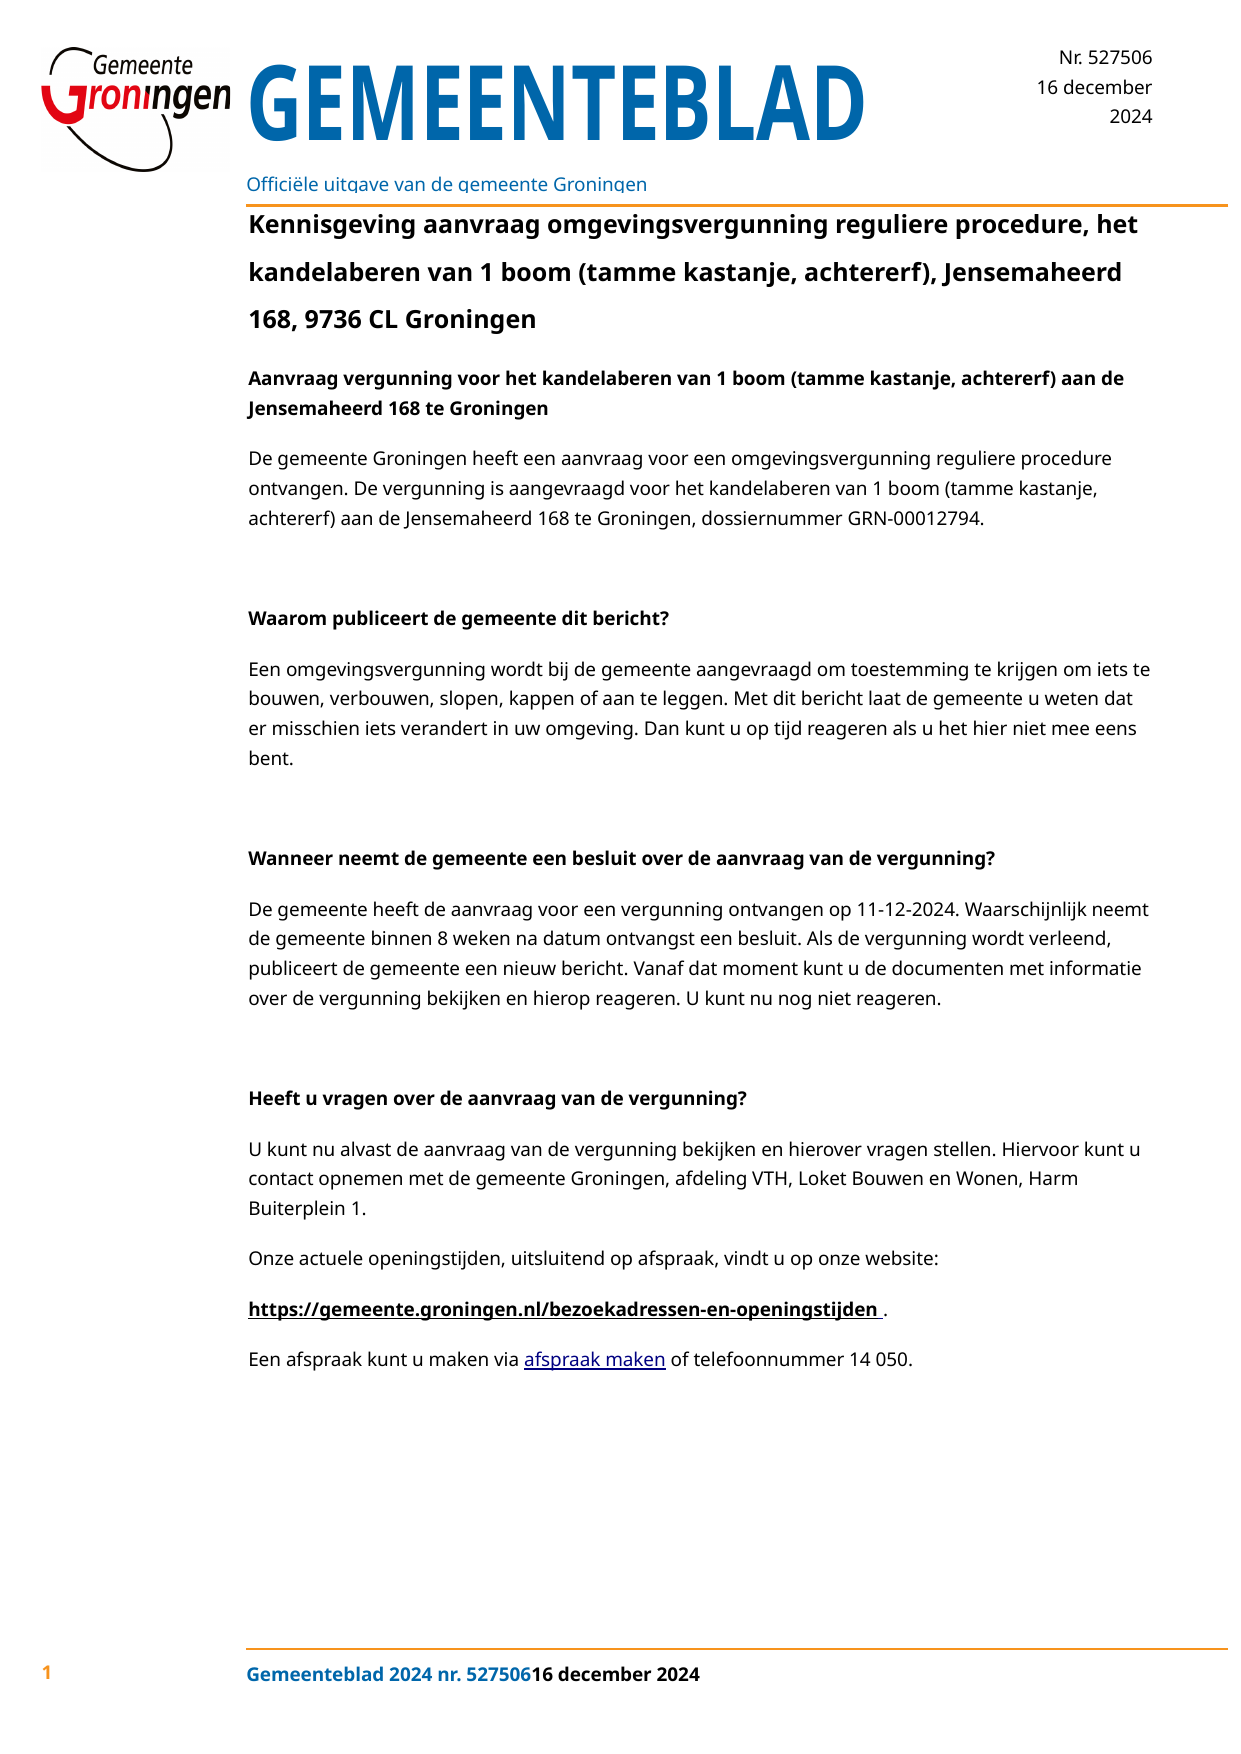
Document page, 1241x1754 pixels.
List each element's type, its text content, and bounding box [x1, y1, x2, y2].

text Heeft u vragen over de aanvraag van de vergunning? [248, 1086, 1152, 1111]
text Aanvraag vergunning voor het kandelaberen van 1 boom (tamme kastanje, achtererf) aan de Jensemaheerd 168 te Groningen [248, 366, 1152, 421]
picture [41, 47, 231, 172]
text Kennisgeving aanvraag omgevingsvergunning reguliere procedure, het kandelaberen van 1 boom (tamme kastanje, achtererf), Jensemaheerd 168, 9736 CL Groningen [248, 207, 1152, 336]
text Een omgevingsvergunning wordt bij de gemeente aangevraagd om toestemming te krijgen om iets te bouwen, verbouwen, slopen, kappen of aan te leggen. Met dit bericht laat de gemeente u weten dat er misschien iets verandert in uw omgeving. Dan kunt u op tijd reageren als u het hier niet mee eens bent. [248, 656, 1152, 770]
text Waarom publiceert de gemeente dit bericht? [248, 606, 1152, 631]
text De gemeente heeft de aanvraag voor een vergunning ontvangen op 11-12-2024. Waarschijnlijk neemt de gemeente binnen 8 weken na datum ontvangst een besluit. Als de vergunning wordt verleend, publiceert de gemeente een nieuw bericht. Vanaf dat moment kunt u de documenten met informatie over de vergunning bekijken en hierop reageren. U kunt nu nog niet reageren. [248, 896, 1152, 1010]
text Een afspraak kunt u maken via afspraak maken of telefoonnummer 14 050. [248, 1346, 1152, 1372]
text https://gemeente.groningen.nl/bezoekadressen-en-openingstijden . [248, 1296, 1152, 1322]
text De gemeente Groningen heeft een aanvraag voor een omgevingsvergunning reguliere procedure ontvangen. De vergunning is aangevraagd voor het kandelaberen van 1 boom (tamme kastanje, achtererf) aan de Jensemaheerd 168 te Groningen, dossiernummer GRN-00012794. [248, 446, 1152, 530]
text U kunt nu alvast de aanvraag van de vergunning bekijken en hierover vragen stellen. Hiervoor kunt u contact opnemen met de gemeente Groningen, afdeling VTH, Loket Bouwen en Wonen, Harm Buiterplein 1. [248, 1136, 1152, 1221]
text Wanneer neemt de gemeente een besluit over de aanvraag van de vergunning? [248, 846, 1152, 871]
text Onze actuele openingstijden, uitsluitend op afspraak, vindt u op onze website: [248, 1246, 1152, 1271]
